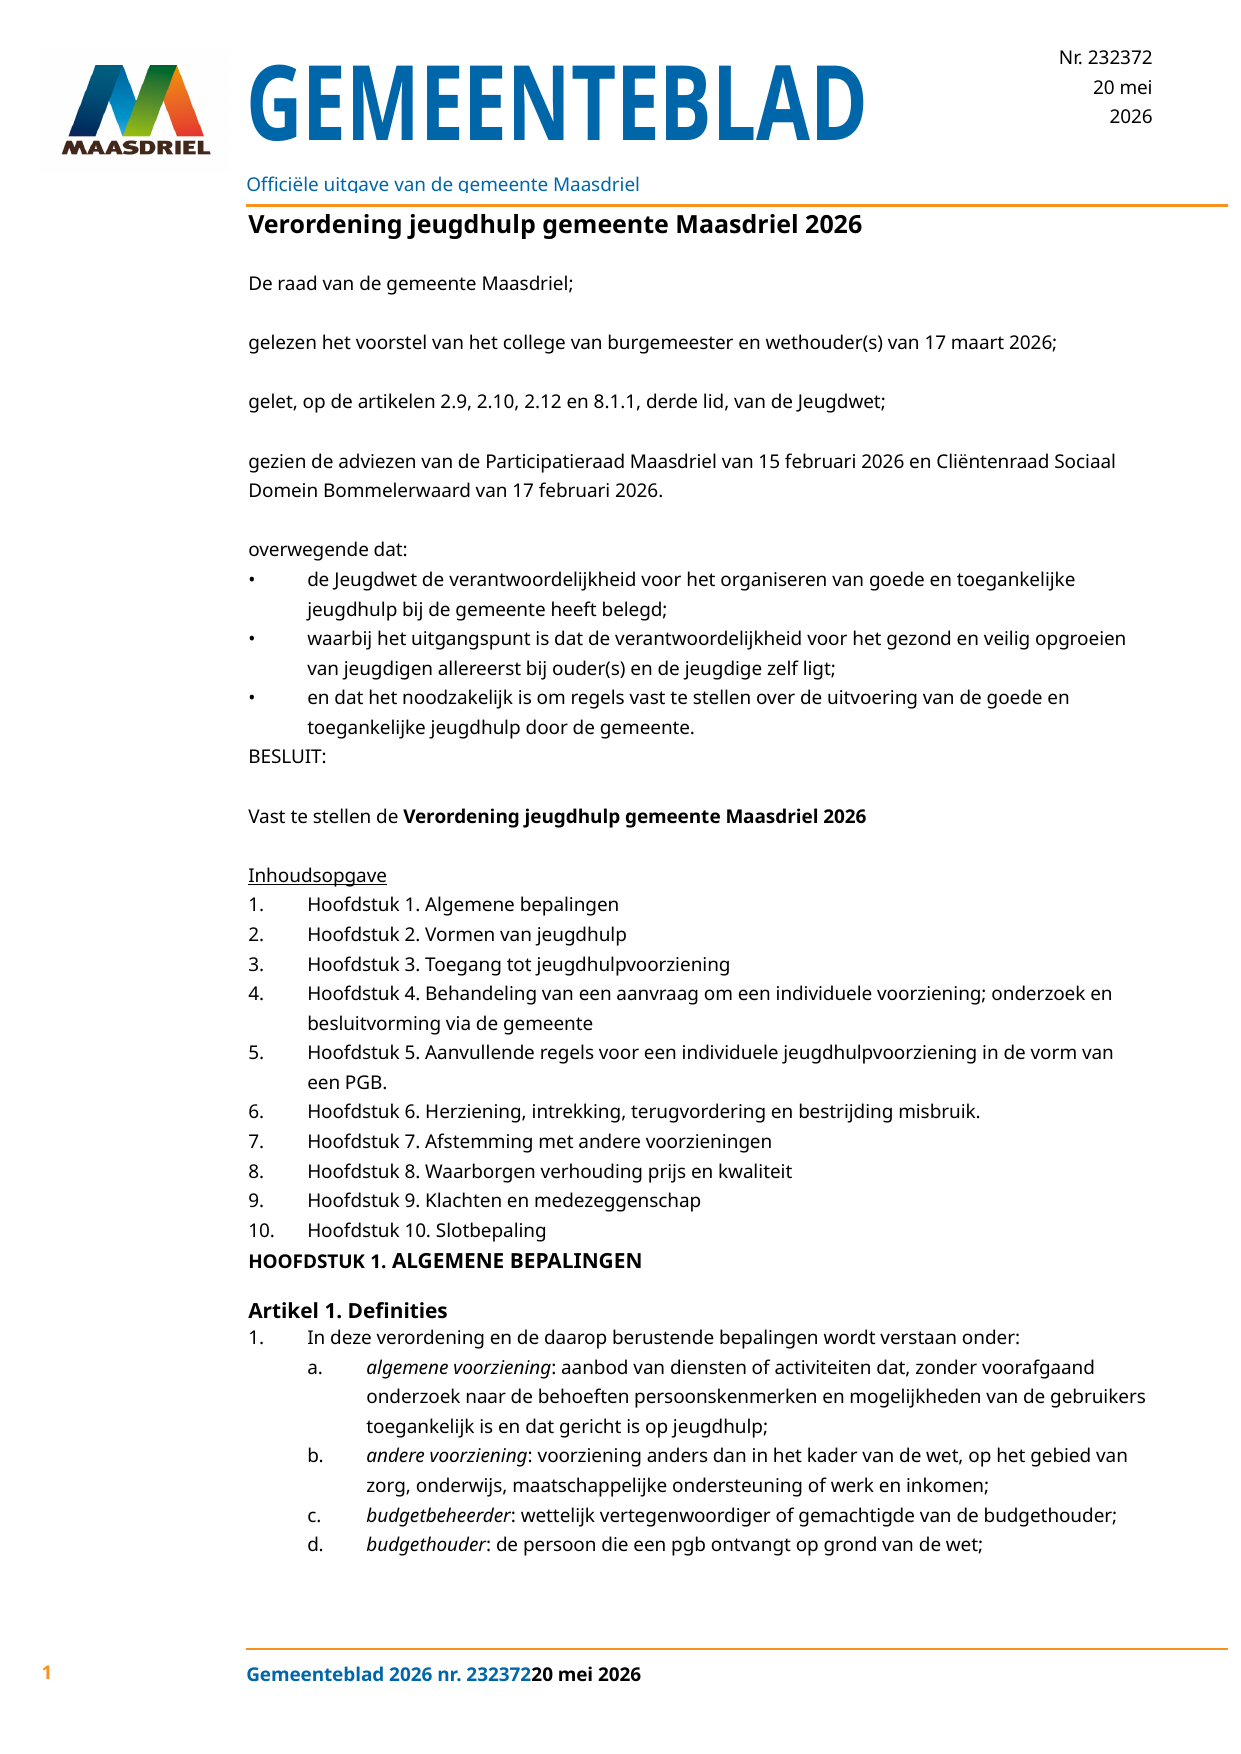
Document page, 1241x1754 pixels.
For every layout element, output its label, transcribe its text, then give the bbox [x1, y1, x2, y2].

list In deze verordening en de daarop berustende bepalingen wordt verstaan onder: [248, 1324, 1152, 1350]
list andere voorziening: voorziening anders dan in het kader van de wet, op het gebied van zorg, onderwijs, maatschappelijke ondersteuning of werk en inkomen; [307, 1443, 1152, 1498]
text Vast te stellen de Verordening jeugdhulp gemeente Maasdriel 2026 [248, 803, 1152, 828]
list Hoofdstuk 4. Behandeling van een aanvraag om een individuele voorziening; onderzoek en besluitvorming via de gemeente [248, 980, 1152, 1036]
list Hoofdstuk 10. Slotbepaling [248, 1217, 1152, 1243]
list Hoofdstuk 7. Afstemming met andere voorzieningen [248, 1128, 1152, 1154]
list Hoofdstuk 3. Toegang tot jeugdhulpvoorziening [248, 951, 1152, 976]
text gelet, op de artikelen 2.9, 2.10, 2.12 en 8.1.1, derde lid, van de Jeugdwet; [248, 389, 1152, 414]
list algemene voorziening: aanbod van diensten of activiteiten dat, zonder voorafgaand onderzoek naar de behoeften persoonskenmerken en mogelijkheden van de gebruikers toegankelijk is en dat gericht is op jeugdhulp; [307, 1354, 1152, 1439]
list waarbij het uitgangspunt is dat de verantwoordelijkheid voor het gezond en veilig opgroeien van jeugdigen allereerst bij ouder(s) en de jeugdige zelf ligt; [248, 625, 1152, 681]
text HOOFDSTUK 1. ALGEMENE BEPALINGEN [248, 1247, 1152, 1275]
text BESLUIT: [248, 744, 1152, 769]
list Hoofdstuk 1. Algemene bepalingen [248, 892, 1152, 917]
text gezien de adviezen van de Participatieraad Maasdriel van 15 februari 2026 en Cliëntenraad Sociaal Domein Bommelerwaard van 17 februari 2026. [248, 448, 1152, 503]
list de Jeugdwet de verantwoordelijkheid voor het organiseren van goede en toegankelijke jeugdhulp bij de gemeente heeft belegd; [248, 566, 1152, 621]
text overwegende dat: [248, 537, 1152, 562]
list Hoofdstuk 5. Aanvullende regels voor een individuele jeugdhulpvoorziening in de vorm van een PGB. [248, 1039, 1152, 1095]
list budgethouder: de persoon die een pgb ontvangt op grond van de wet; [307, 1531, 1152, 1557]
text Artikel 1. Definities [248, 1296, 1152, 1324]
text gelezen het voorstel van het college van burgemeester en wethouder(s) van 17 maart 2026; [248, 329, 1152, 355]
list Hoofdstuk 9. Klachten en medezeggenschap [248, 1187, 1152, 1213]
text De raad van de gemeente Maasdriel; [248, 270, 1152, 296]
text Inhoudsopgave [248, 862, 1152, 888]
list Hoofdstuk 8. Waarborgen verhouding prijs en kwaliteit [248, 1158, 1152, 1183]
list en dat het noodzakelijk is om regels vast te stellen over de uitvoering van de goede en toegankelijke jeugdhulp door de gemeente. [248, 684, 1152, 740]
text Verordening jeugdhulp gemeente Maasdriel 2026 [248, 207, 1152, 241]
list budgetbeheerder: wettelijk vertegenwoordiger of gemachtigde van de budgethouder; [307, 1502, 1152, 1527]
list Hoofdstuk 2. Vormen van jeugdhulp [248, 921, 1152, 947]
picture [41, 47, 231, 172]
list Hoofdstuk 6. Herziening, intrekking, terugvordering en bestrijding misbruik. [248, 1099, 1152, 1124]
